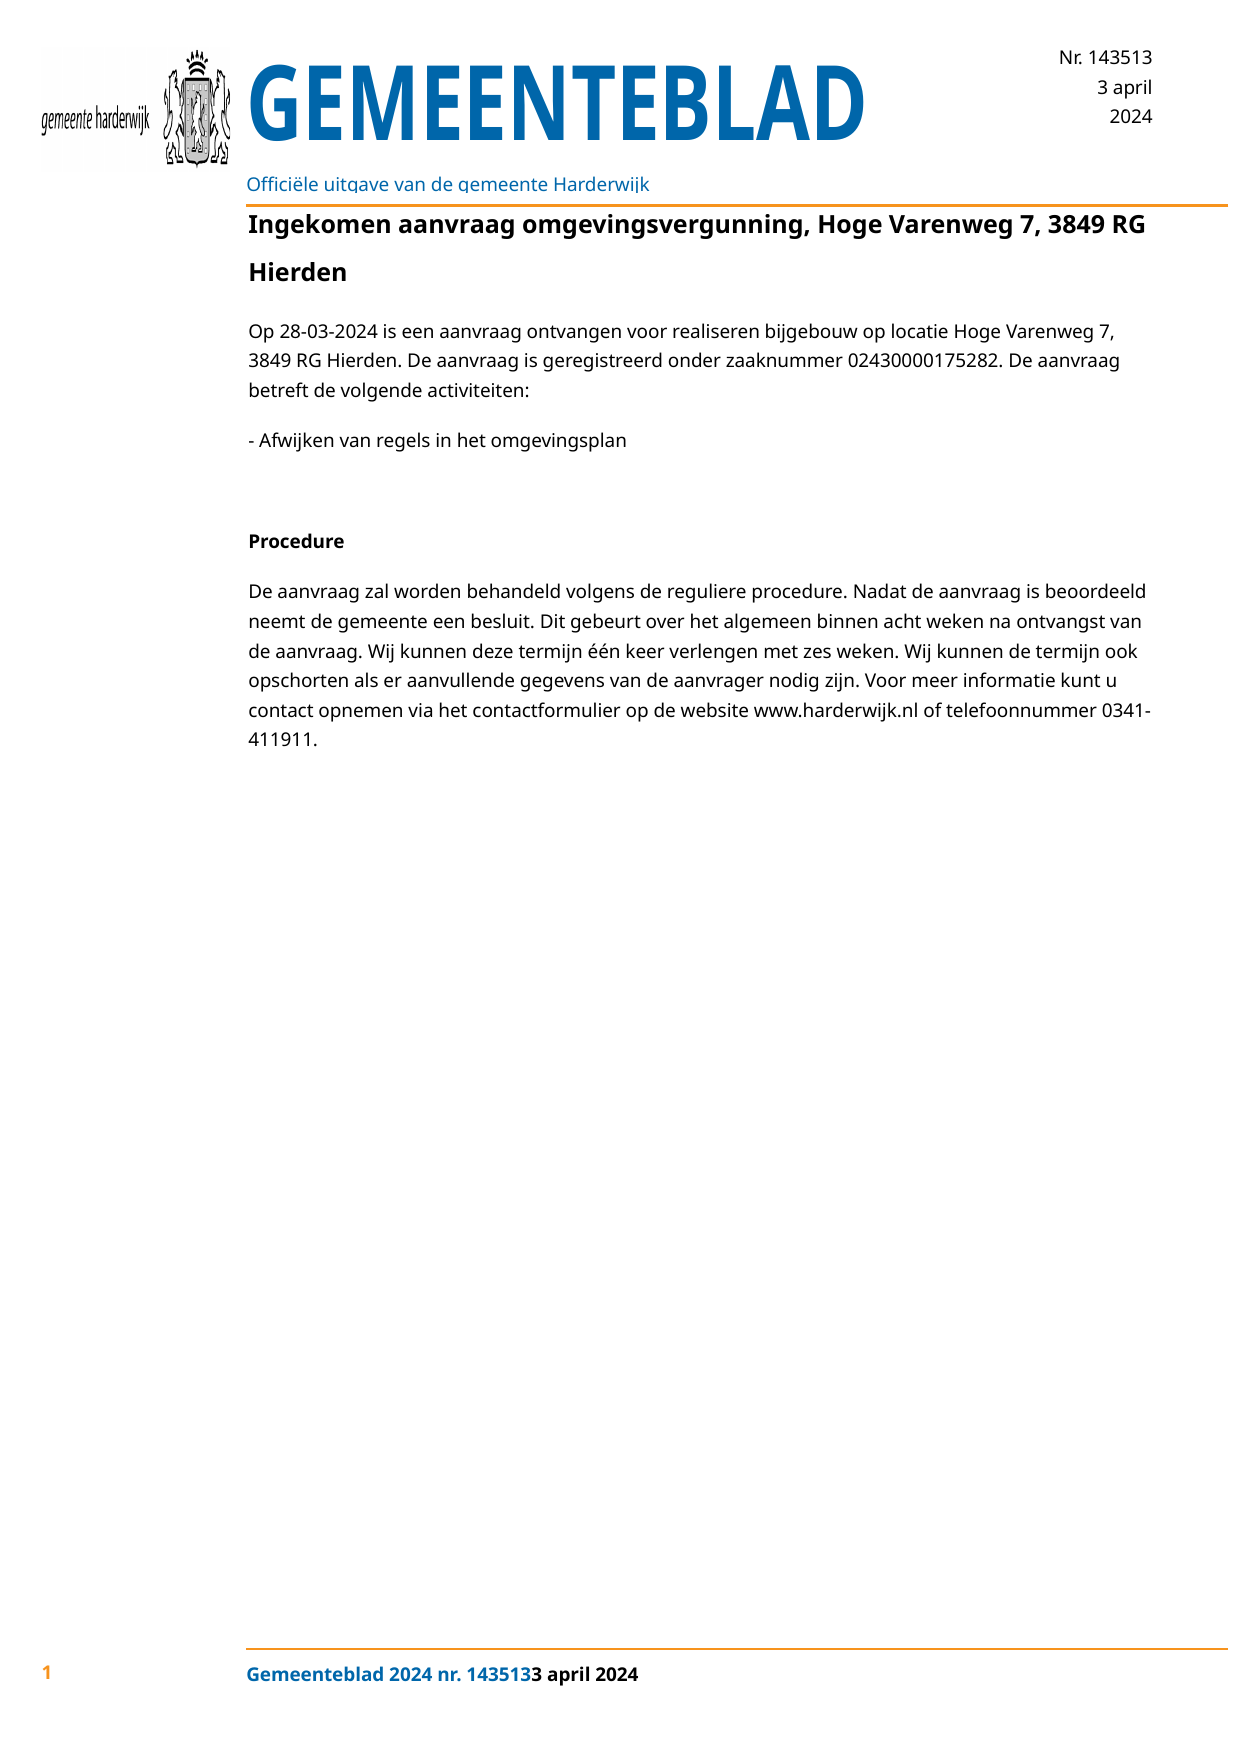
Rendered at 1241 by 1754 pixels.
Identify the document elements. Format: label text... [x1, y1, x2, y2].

text Op 28-03-2024 is een aanvraag ontvangen voor realiseren bijgebouw op locatie Hoge Varenweg 7, 3849 RG Hierden. De aanvraag is geregistreerd onder zaaknummer 02430000175282. De aanvraag betreft de volgende activiteiten: [248, 318, 1152, 403]
text Ingekomen aanvraag omgevingsvergunning, Hoge Varenweg 7, 3849 RG Hierden [248, 207, 1152, 288]
picture [41, 47, 231, 172]
text - Afwijken van regels in het omgevingsplan [248, 427, 1152, 453]
text De aanvraag zal worden behandeld volgens de reguliere procedure. Nadat de aanvraag is beoordeeld neemt de gemeente een besluit. Dit gebeurt over het algemeen binnen acht weken na ontvangst van de aanvraag. Wij kunnen deze termijn één keer verlengen met zes weken. Wij kunnen de termijn ook opschorten als er aanvullende gegevens van de aanvrager nodig zijn. Voor meer informatie kunt u contact opnemen via het contactformulier op de website www.harderwijk.nl of telefoonnummer 0341-411911. [248, 579, 1152, 752]
text Procedure [248, 528, 1152, 554]
